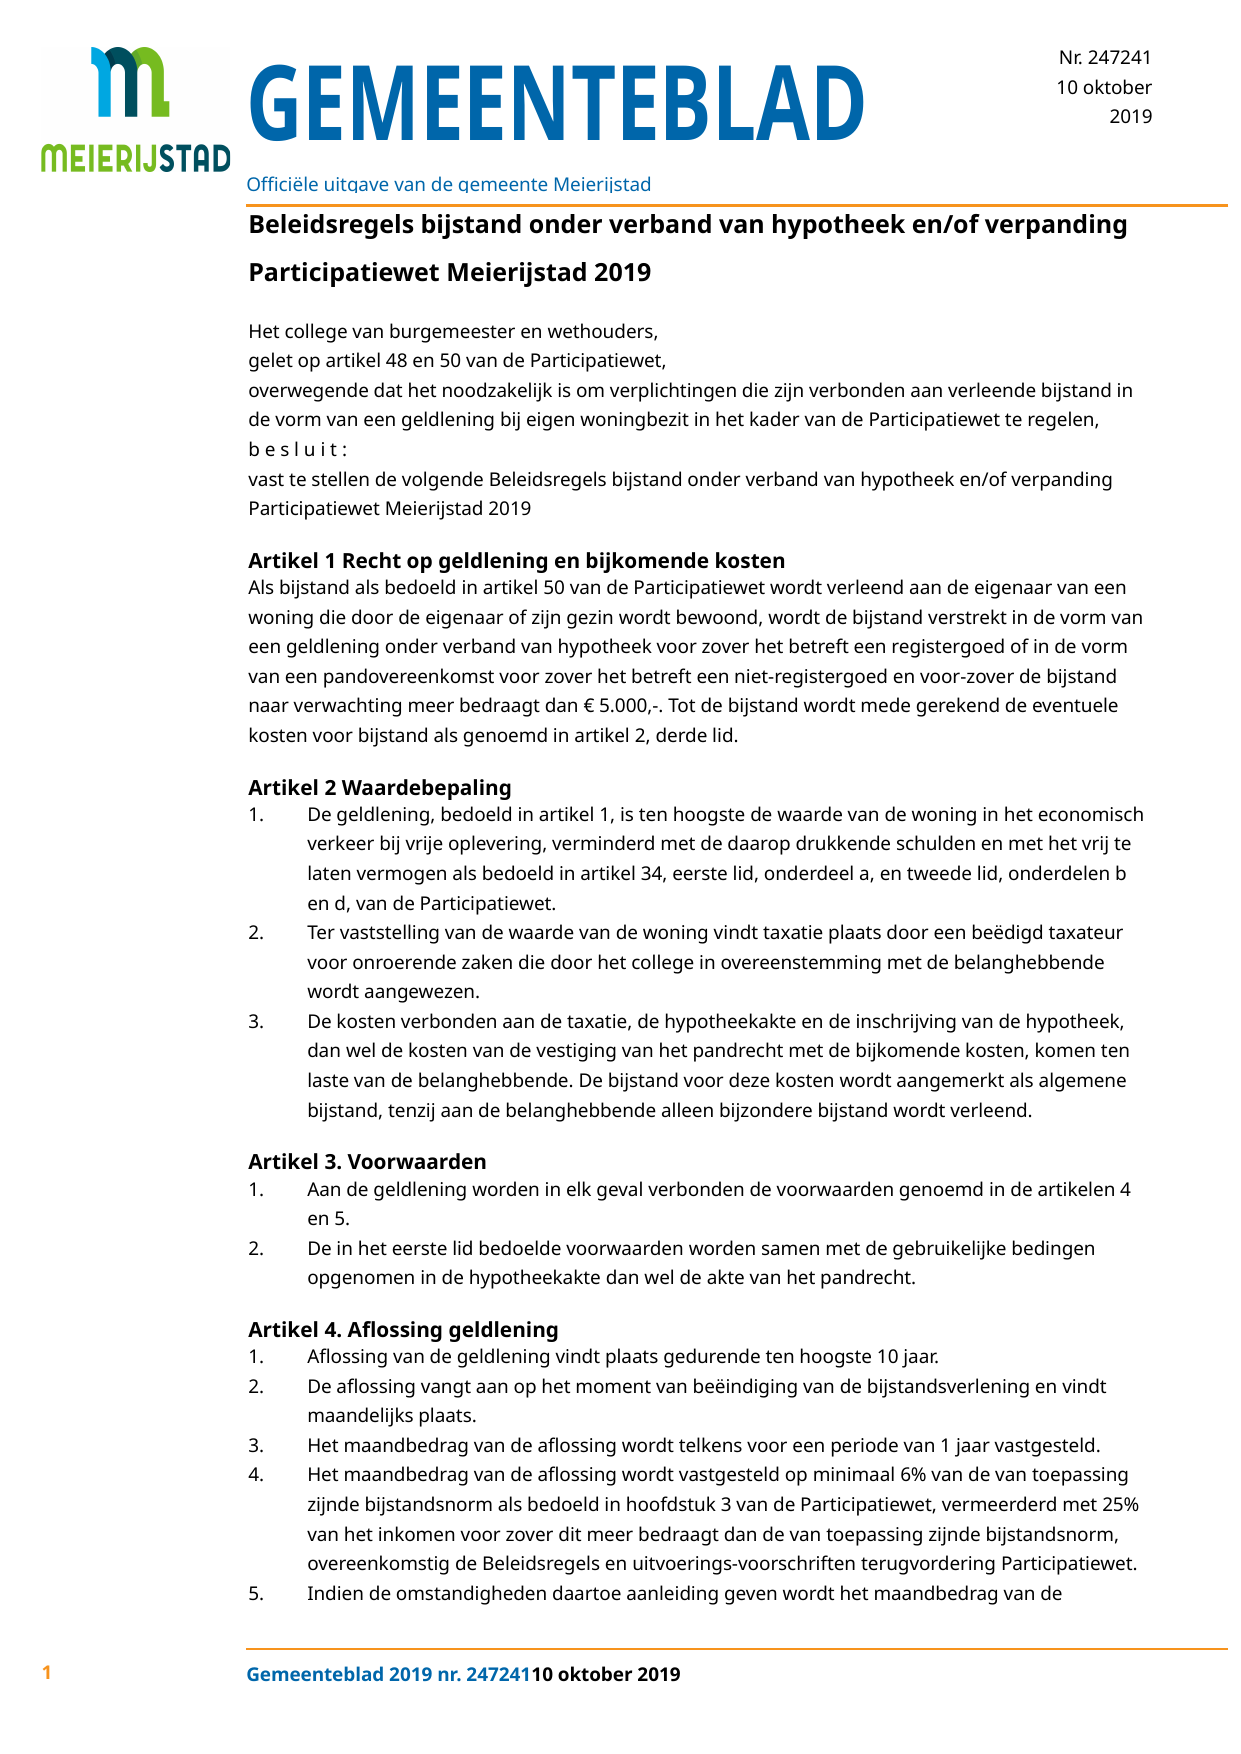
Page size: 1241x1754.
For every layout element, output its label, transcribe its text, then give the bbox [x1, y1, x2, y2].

list Aflossing van de geldlening vindt plaats gedurende ten hoogste 10 jaar. [248, 1343, 1152, 1369]
list Het maandbedrag van de aflossing wordt telkens voor een periode van 1 jaar vastgesteld. [248, 1432, 1152, 1458]
list De kosten verbonden aan de taxatie, de hypotheekakte en de inschrijving van de hypotheek, dan wel de kosten van de vestiging van het pandrecht met de bijkomende kosten, komen ten laste van de belanghebbende. De bijstand voor deze kosten wordt aangemerkt als algemene bijstand, tenzij aan de belanghebbende alleen bijzondere bijstand wordt verleend. [248, 1008, 1152, 1123]
text vast te stellen de volgende Beleidsregels bijstand onder verband van hypotheek en/of verpanding Participatiewet Meierijstad 2019 [248, 466, 1152, 521]
text Artikel 4. Aflossing geldlening [248, 1315, 1152, 1343]
picture [41, 47, 231, 172]
text Artikel 3. Voorwaarden [248, 1147, 1152, 1176]
text gelet op artikel 48 en 50 van de Participatiewet, [248, 347, 1152, 373]
list De in het eerste lid bedoelde voorwaarden worden samen met de gebruikelijke bedingen opgenomen in de hypotheekakte dan wel de akte van het pandrecht. [248, 1235, 1152, 1290]
list Ter vaststelling van de waarde van de woning vindt taxatie plaats door een beëdigd taxateur voor onroerende zaken die door het college in overeenstemming met de belanghebbende wordt aangewezen. [248, 919, 1152, 1004]
text Artikel 1 Recht op geldlening en bijkomende kosten [248, 546, 1152, 574]
text Het college van burgemeester en wethouders, [248, 318, 1152, 344]
text Artikel 2 Waardebepaling [248, 773, 1152, 801]
text overwegende dat het noodzakelijk is om verplichtingen die zijn verbonden aan verleende bijstand in de vorm van een geldlening bij eigen woningbezit in het kader van de Participatiewet te regelen, [248, 377, 1152, 432]
text Beleidsregels bijstand onder verband van hypotheek en/of verpanding Participatiewet Meierijstad 2019 [248, 207, 1152, 288]
list De aflossing vangt aan op het moment van beëindiging van de bijstandsverlening en vindt maandelijks plaats. [248, 1373, 1152, 1428]
text b e s l u i t : [248, 436, 1152, 462]
list De geldlening, bedoeld in artikel 1, is ten hoogste de waarde van de woning in het economisch verkeer bij vrije oplevering, verminderd met de daarop drukkende schulden en met het vrij te laten vermogen als bedoeld in artikel 34, eerste lid, onderdeel a, en tweede lid, onderdelen b en d, van de Participatiewet. [248, 801, 1152, 916]
text Als bijstand als bedoeld in artikel 50 van de Participatiewet wordt verleend aan de eigenaar van een woning die door de eigenaar of zijn gezin wordt bewoond, wordt de bijstand verstrekt in de vorm van een geldlening onder verband van hypotheek voor zover het betreft een registergoed of in de vorm van een pandovereenkomst voor zover het betreft een niet-registergoed en voor-zover de bijstand naar verwachting meer bedraagt dan € 5.000,-. Tot de bijstand wordt mede gerekend de eventuele kosten voor bijstand als genoemd in artikel 2, derde lid. [248, 574, 1152, 748]
list Het maandbedrag van de aflossing wordt vastgesteld op minimaal 6% van de van toepassing zijnde bijstandsnorm als bedoeld in hoofdstuk 3 van de Participatiewet, vermeerderd met 25% van het inkomen voor zover dit meer bedraagt dan de van toepassing zijnde bijstandsnorm, overeenkomstig de Beleidsregels en uitvoerings-voorschriften terugvordering Participatiewet. [248, 1462, 1152, 1576]
list Aan de geldlening worden in elk geval verbonden de voorwaarden genoemd in de artikelen 4 en 5. [248, 1176, 1152, 1231]
list Indien de omstandigheden daartoe aanleiding geven wordt het maandbedrag van de [248, 1580, 1152, 1606]
